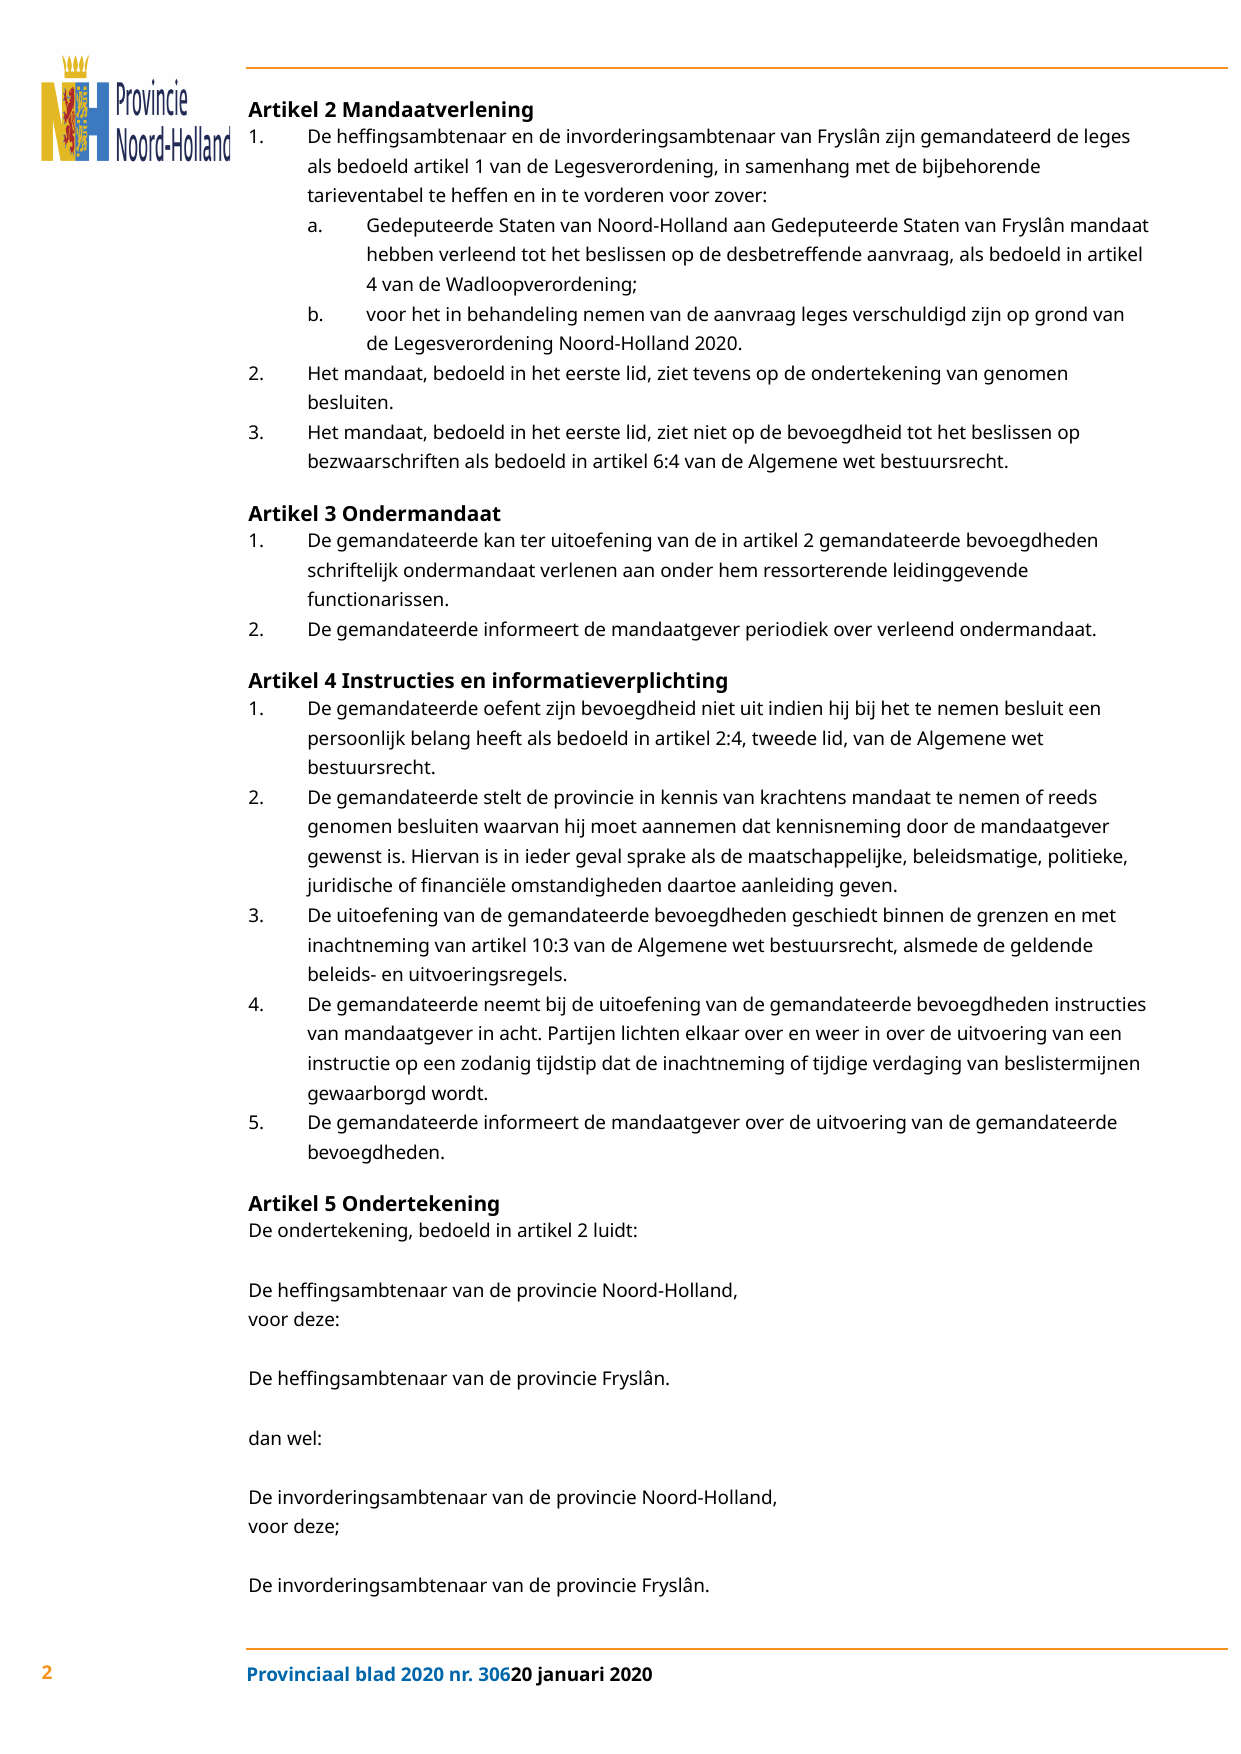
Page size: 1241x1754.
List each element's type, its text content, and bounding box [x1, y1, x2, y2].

list De uitoefening van de gemandateerde bevoegdheden geschiedt binnen de grenzen en met inachtneming van artikel 10:3 van de Algemene wet bestuursrecht, alsmede de geldende beleids- en uitvoeringsregels. [248, 902, 1152, 987]
text De ondertekening, bedoeld in artikel 2 luidt: [248, 1218, 1152, 1243]
text voor deze: [248, 1306, 1152, 1332]
text De invorderingsambtenaar van de provincie Noord-Holland, [248, 1484, 1152, 1510]
text Artikel 4 Instructies en informatieverplichting [248, 667, 1152, 695]
list De gemandateerde kan ter uitoefening van de in artikel 2 gemandateerde bevoegdheden schriftelijk ondermandaat verlenen aan onder hem ressorterende leidinggevende functionarissen. [248, 527, 1152, 612]
list Gedeputeerde Staten van Noord-Holland aan Gedeputeerde Staten van Fryslân mandaat hebben verleend tot het beslissen op de desbetreffende aanvraag, als bedoeld in artikel 4 van de Wadloopverordening; [307, 212, 1152, 297]
list Het mandaat, bedoeld in het eerste lid, ziet niet op de bevoegdheid tot het beslissen op bezwaarschriften als bedoeld in artikel 6:4 van de Algemene wet bestuursrecht. [248, 419, 1152, 474]
text voor deze; [248, 1513, 1152, 1539]
list De gemandateerde informeert de mandaatgever periodiek over verleend ondermandaat. [248, 616, 1152, 642]
list Het mandaat, bedoeld in het eerste lid, ziet tevens op de ondertekening van genomen besluiten. [248, 360, 1152, 415]
list De gemandateerde neemt bij de uitoefening van de gemandateerde bevoegdheden instructies van mandaatgever in acht. Partijen lichten elkaar over en weer in over de uitvoering van een instructie op een zodanig tijdstip dat de inachtneming of tijdige verdaging van beslistermijnen gewaarborgd wordt. [248, 991, 1152, 1105]
text De heffingsambtenaar van de provincie Fryslân. [248, 1366, 1152, 1391]
text Artikel 2 Mandaatverlening [248, 95, 1152, 123]
list De gemandateerde stelt de provincie in kennis van krachtens mandaat te nemen of reeds genomen besluiten waarvan hij moet aannemen dat kennisneming door de mandaatgever gewenst is. Hiervan is in ieder geval sprake als de maatschappelijke, beleidsmatige, politieke, juridische of financiële omstandigheden daartoe aanleiding geven. [248, 784, 1152, 898]
text Artikel 5 Ondertekening [248, 1189, 1152, 1218]
picture [41, 47, 231, 172]
text De invorderingsambtenaar van de provincie Fryslân. [248, 1573, 1152, 1598]
list voor het in behandeling nemen van de aanvraag leges verschuldigd zijn op grond van de Legesverordening Noord-Holland 2020. [307, 301, 1152, 356]
list De gemandateerde informeert de mandaatgever over de uitvoering van de gemandateerde bevoegdheden. [248, 1109, 1152, 1164]
list De gemandateerde oefent zijn bevoegdheid niet uit indien hij bij het te nemen besluit een persoonlijk belang heeft als bedoeld in artikel 2:4, tweede lid, van de Algemene wet bestuursrecht. [248, 695, 1152, 780]
list De heffingsambtenaar en de invorderingsambtenaar van Fryslân zijn gemandateerd de leges als bedoeld artikel 1 van de Legesverordening, in samenhang met de bijbehorende tarieventabel te heffen en in te vorderen voor zover: [248, 123, 1152, 208]
text De heffingsambtenaar van de provincie Noord-Holland, [248, 1277, 1152, 1303]
text Artikel 3 Ondermandaat [248, 499, 1152, 527]
text dan wel: [248, 1425, 1152, 1451]
